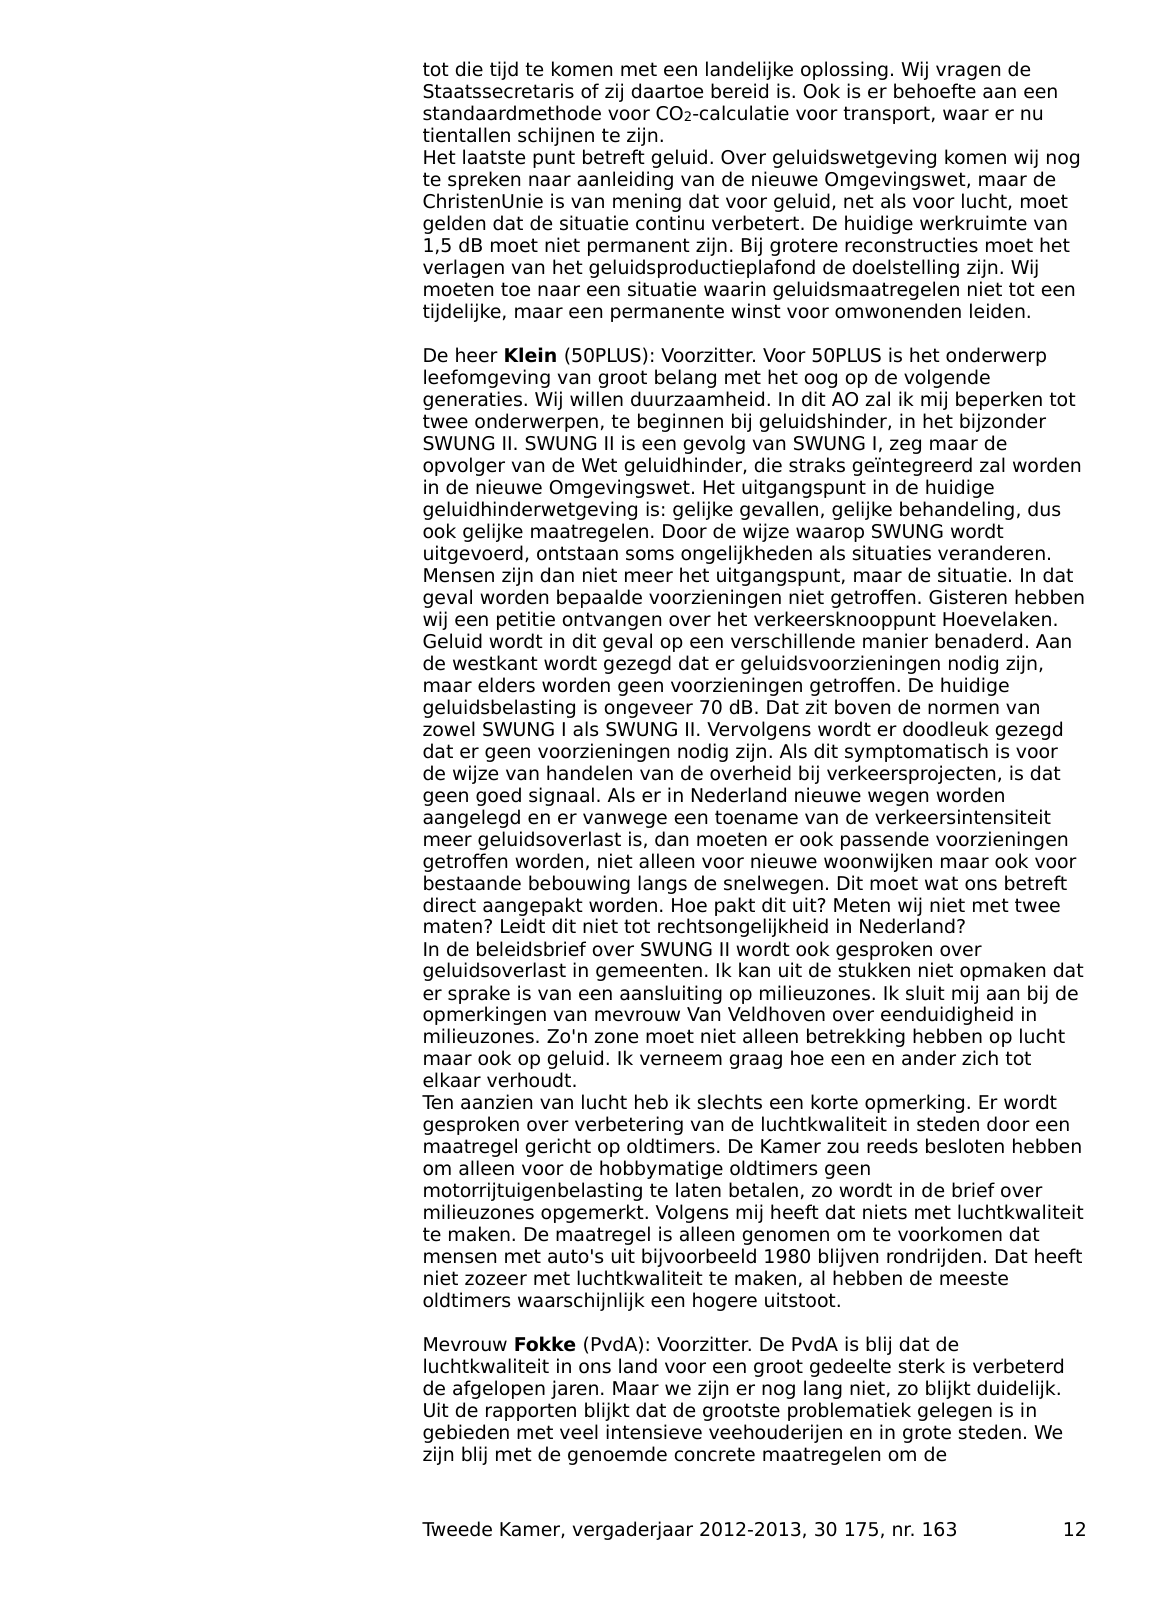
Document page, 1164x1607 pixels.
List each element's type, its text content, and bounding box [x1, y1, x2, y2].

text Mevrouw Fokke (PvdA): Voorzitter. De PvdA is blij dat de luchtkwaliteit in ons land voor een groot gedeelte sterk is verbeterd de afgelopen jaren. Maar we zijn er nog lang niet, zo blijkt duidelijk. Uit de rapporten blijkt dat de grootste problematiek gelegen is in gebieden met veel intensieve veehouderijen en in grote steden. We zijn blij met de genoemde concrete maatregelen om de [422, 1334, 1087, 1466]
text Het laatste punt betreft geluid. Over geluidswetgeving komen wij nog te spreken naar aanleiding van de nieuwe Omgevingswet, maar de ChristenUnie is van mening dat voor geluid, net als voor lucht, moet gelden dat de situatie continu verbetert. De huidige werkruimte van 1,5 dB moet niet permanent zijn. Bij grotere reconstructies moet het verlagen van het geluidsproductieplafond de doelstelling zijn. Wij moeten toe naar een situatie waarin geluidsmaatregelen niet tot een tijdelijke, maar een permanente winst voor omwonenden leiden. [422, 147, 1087, 323]
text De heer Klein (50PLUS): Voorzitter. Voor 50PLUS is het onderwerp leefomgeving van groot belang met het oog op de volgende generaties. Wij willen duurzaamheid. In dit AO zal ik mij beperken tot twee onderwerpen, te beginnen bij geluidshinder, in het bijzonder SWUNG II. SWUNG II is een gevolg van SWUNG I, zeg maar de opvolger van de Wet geluidhinder, die straks geïntegreerd zal worden in de nieuwe Omgevingswet. Het uitgangspunt in de huidige geluidhinderwetgeving is: gelijke gevallen, gelijke behandeling, dus ook gelijke maatregelen. Door de wijze waarop SWUNG wordt uitgevoerd, ontstaan soms ongelijkheden als situaties veranderen. Mensen zijn dan niet meer het uitgangspunt, maar de situatie. In dat geval worden bepaalde voorzieningen niet getroffen. Gisteren hebben wij een petitie ontvangen over het verkeersknooppunt Hoevelaken. Geluid wordt in dit geval op een verschillende manier benaderd. Aan de westkant wordt gezegd dat er geluidsvoorzieningen nodig zijn, maar elders worden geen voorzieningen getroffen. De huidige geluidsbelasting is ongeveer 70 dB. Dat zit boven de normen van zowel SWUNG I als SWUNG II. Vervolgens wordt er doodleuk gezegd dat er geen voorzieningen nodig zijn. Als dit symptomatisch is voor de wijze van handelen van de overheid bij verkeersprojecten, is dat geen goed signaal. Als er in Nederland nieuwe wegen worden aangelegd en er vanwege een toename van de verkeersintensiteit meer geluidsoverlast is, dan moeten er ook passende voorzieningen getroffen worden, niet alleen voor nieuwe woonwijken maar ook voor bestaande bebouwing langs de snelwegen. Dit moet wat ons betreft direct aangepakt worden. Hoe pakt dit uit? Meten wij niet met twee maten? Leidt dit niet tot rechtsongelijkheid in Nederland? [422, 345, 1087, 938]
text tot die tijd te komen met een landelijke oplossing. Wij vragen de Staatssecretaris of zij daartoe bereid is. Ook is er behoefte aan een standaardmethode voor CO2-calculatie voor transport, waar er nu tientallen schijnen te zijn. [422, 59, 1087, 147]
text Ten aanzien van lucht heb ik slechts een korte opmerking. Er wordt gesproken over verbetering van de luchtkwaliteit in steden door een maatregel gericht op oldtimers. De Kamer zou reeds besloten hebben om alleen voor de hobbymatige oldtimers geen motorrijtuigenbelasting te laten betalen, zo wordt in de brief over milieuzones opgemerkt. Volgens mij heeft dat niets met luchtkwaliteit te maken. De maatregel is alleen genomen om te voorkomen dat mensen met auto's uit bijvoorbeeld 1980 blijven rondrijden. Dat heeft niet zozeer met luchtkwaliteit te maken, al hebben de meeste oldtimers waarschijnlijk een hogere uitstoot. [422, 1092, 1087, 1312]
text In de beleidsbrief over SWUNG II wordt ook gesproken over geluidsoverlast in gemeenten. Ik kan uit de stukken niet opmaken dat er sprake is van een aansluiting op milieuzones. Ik sluit mij aan bij de opmerkingen van mevrouw Van Veldhoven over eenduidigheid in milieuzones. Zo'n zone moet niet alleen betrekking hebben op lucht maar ook op geluid. Ik verneem graag hoe een en ander zich tot elkaar verhoudt. [422, 938, 1087, 1092]
